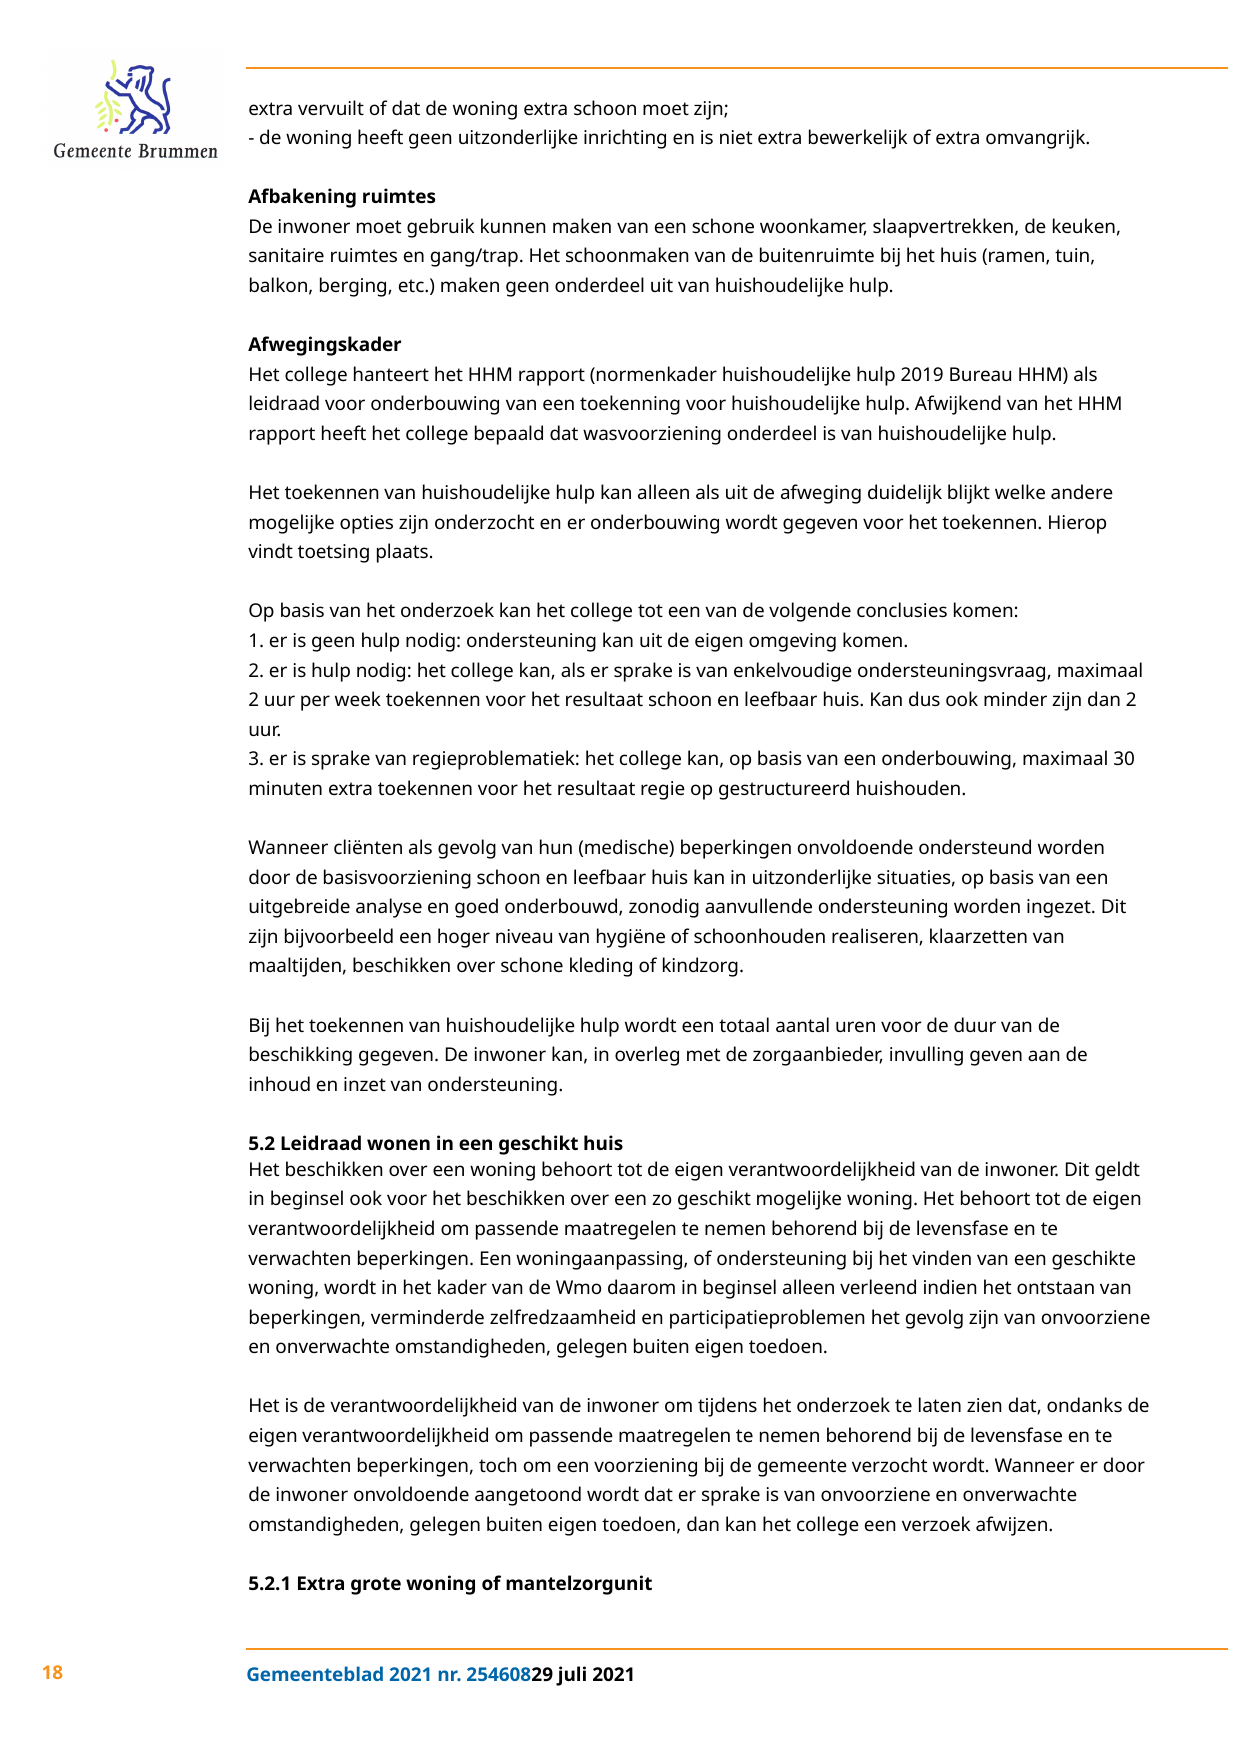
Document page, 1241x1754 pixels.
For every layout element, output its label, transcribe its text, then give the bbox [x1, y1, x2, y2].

text Het is de verantwoordelijkheid van de inwoner om tijdens het onderzoek te laten zien dat, ondanks de eigen verantwoordelijkheid om passende maatregelen te nemen behorend bij de levensfase en te verwachten beperkingen, toch om een voorziening bij de gemeente verzocht wordt. Wanneer er door de inwoner onvoldoende aangetoond wordt dat er sprake is van onvoorziene en onverwachte omstandigheden, gelegen buiten eigen toedoen, dan kan het college een verzoek afwijzen. [248, 1393, 1152, 1537]
text Afwegingskader [248, 331, 1152, 357]
text Bij het toekennen van huishoudelijke hulp wordt een totaal aantal uren voor de duur van de beschikking gegeven. De inwoner kan, in overleg met de zorgaanbieder, invulling geven aan de inhoud en inzet van ondersteuning. [248, 1012, 1152, 1097]
text 3. er is sprake van regieproblematiek: het college kan, op basis van een onderbouwing, maximaal 30 minuten extra toekennen voor het resultaat regie op gestructureerd huishouden. [248, 746, 1152, 801]
text 2. er is hulp nodig: het college kan, als er sprake is van enkelvoudige ondersteuningsvraag, maximaal 2 uur per week toekennen voor het resultaat schoon en leefbaar huis. Kan dus ook minder zijn dan 2 uur. [248, 657, 1152, 742]
text Het college hanteert het HHM rapport (normenkader huishoudelijke hulp 2019 Bureau HHM) als leidraad voor onderbouwing van een toekenning voor huishoudelijke hulp. Afwijkend van het HHM rapport heeft het college bepaald dat wasvoorziening onderdeel is van huishoudelijke hulp. [248, 361, 1152, 446]
text Wanneer cliënten als gevolg van hun (medische) beperkingen onvoldoende ondersteund worden door de basisvoorziening schoon en leefbaar huis kan in uitzonderlijke situaties, op basis van een uitgebreide analyse en goed onderbouwd, zonodig aanvullende ondersteuning worden ingezet. Dit zijn bijvoorbeeld een hoger niveau van hygiëne of schoonhouden realiseren, klaarzetten van maaltijden, beschikken over schone kleding of kindzorg. [248, 834, 1152, 978]
text - de woning heeft geen uitzonderlijke inrichting en is niet extra bewerkelijk of extra omvangrijk. [248, 124, 1152, 150]
picture [41, 47, 231, 172]
text extra vervuilt of dat de woning extra schoon moet zijn; [248, 95, 1152, 121]
text 5.2 Leidraad wonen in een geschikt huis [248, 1130, 1152, 1156]
text Het toekennen van huishoudelijke hulp kan alleen als uit de afweging duidelijk blijkt welke andere mogelijke opties zijn onderzocht en er onderbouwing wordt gegeven voor het toekennen. Hierop vindt toetsing plaats. [248, 479, 1152, 564]
text 1. er is geen hulp nodig: ondersteuning kan uit de eigen omgeving komen. [248, 627, 1152, 653]
text Het beschikken over een woning behoort tot de eigen verantwoordelijkheid van de inwoner. Dit geldt in beginsel ook voor het beschikken over een zo geschikt mogelijke woning. Het behoort tot de eigen verantwoordelijkheid om passende maatregelen te nemen behorend bij de levensfase en te verwachten beperkingen. Een woningaanpassing, of ondersteuning bij het vinden van een geschikte woning, wordt in het kader van de Wmo daarom in beginsel alleen verleend indien het ontstaan van beperkingen, verminderde zelfredzaamheid en participatieproblemen het gevolg zijn van onvoorziene en onverwachte omstandigheden, gelegen buiten eigen toedoen. [248, 1156, 1152, 1359]
text 5.2.1 Extra grote woning of mantelzorgunit [248, 1570, 1152, 1596]
text Afbakening ruimtes [248, 183, 1152, 209]
text De inwoner moet gebruik kunnen maken van een schone woonkamer, slaapvertrekken, de keuken, sanitaire ruimtes en gang/trap. Het schoonmaken van de buitenruimte bij het huis (ramen, tuin, balkon, berging, etc.) maken geen onderdeel uit van huishoudelijke hulp. [248, 213, 1152, 298]
text Op basis van het onderzoek kan het college tot een van de volgende conclusies komen: [248, 598, 1152, 623]
